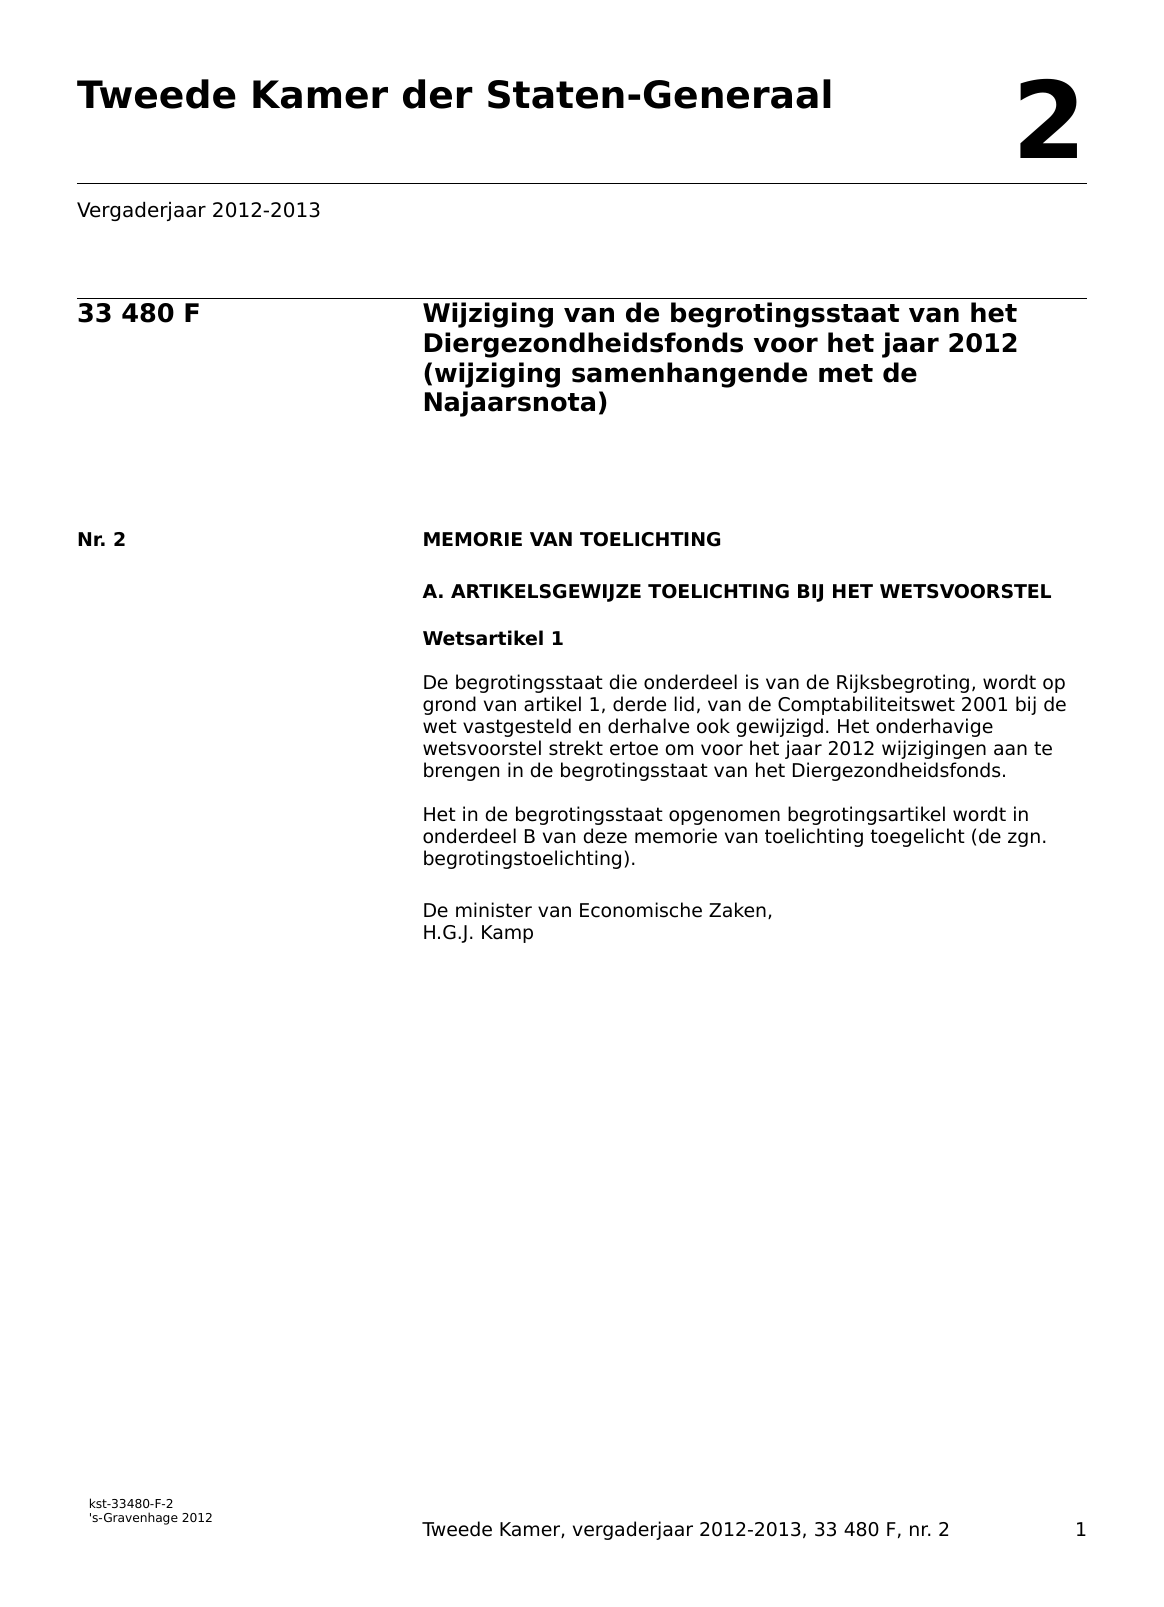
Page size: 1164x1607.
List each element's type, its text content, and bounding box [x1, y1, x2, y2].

text Het in de begrotingsstaat opgenomen begrotingsartikel wordt in onderdeel B van deze memorie van toelichting toegelicht (de zgn. begrotingstoelichting). [422, 804, 1087, 870]
table_header 2 [886, 59, 1087, 183]
subtitle Wetsartikel 1 [422, 628, 1087, 650]
text 's-Gravenhage 2012 [88, 1511, 323, 1525]
subtitle Nr. 2 MEMORIE VAN TOELICHTING [77, 529, 1087, 551]
subtitle A. ARTIKELSGEWIJZE TOELICHTING BIJ HET WETSVOORSTEL [422, 581, 1087, 603]
text De begrotingsstaat die onderdeel is van de Rijksbegroting, wordt op grond van artikel 1, derde lid, van de Comptabiliteitswet 2001 bij de wet vastgesteld en derhalve ook gewijzigd. Het onderhavige wetsvoorstel strekt ertoe om voor het jaar 2012 wijzigingen aan te brengen in de begrotingsstaat van het Diergezondheidsfonds. [422, 672, 1087, 782]
text De minister van Economische Zaken, H.G.J. Kamp [422, 900, 1087, 944]
table_header Tweede Kamer der Staten-Generaal [77, 59, 886, 183]
table_cell Vergaderjaar 2012-2013 [77, 184, 1087, 298]
subtitle 33 480 F Wijziging van de begrotingsstaat van het Diergezondheidsfonds voor het jaar 2012 (wijziging samenhangende met de Najaarsnota) [77, 299, 1087, 418]
text kst-33480-F-2 [88, 1497, 323, 1511]
